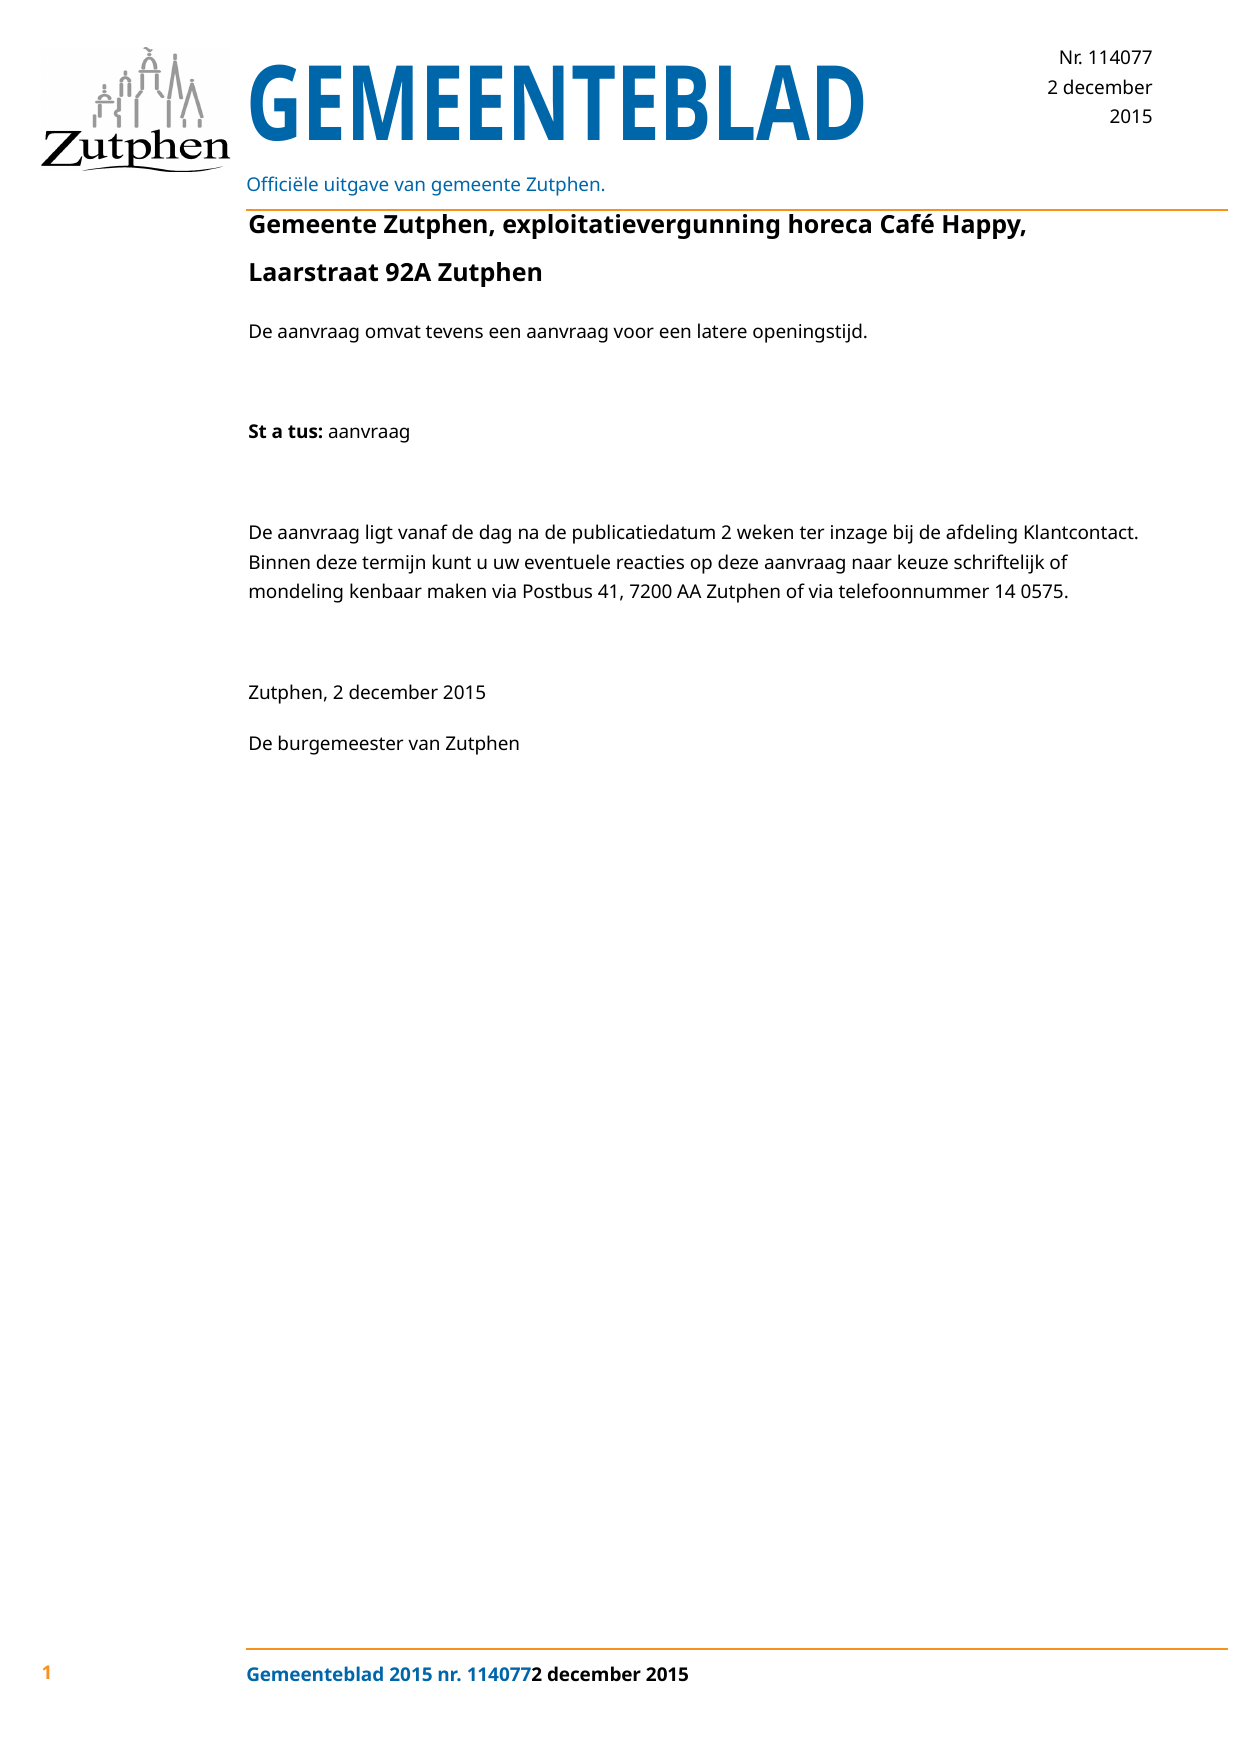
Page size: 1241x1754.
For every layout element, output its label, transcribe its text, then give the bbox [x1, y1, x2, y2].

picture [41, 47, 231, 172]
text Zutphen, 2 december 2015 [248, 679, 1152, 705]
text De aanvraag omvat tevens een aanvraag voor een latere openingstijd. [248, 318, 1152, 344]
text St a tus: aanvraag [248, 419, 1152, 444]
text De burgemeester van Zutphen [248, 730, 1152, 756]
text Gemeente Zutphen, exploitatievergunning horeca Café Happy, Laarstraat 92A Zutphen [248, 211, 1152, 288]
text De aanvraag ligt vanaf de dag na de publicatiedatum 2 weken ter inzage bij de afdeling Klantcontact. Binnen deze termijn kunt u uw eventuele reacties op deze aanvraag naar keuze schriftelijk of mondeling kenbaar maken via Postbus 41, 7200 AA Zutphen of via telefoonnummer 14 0575. [248, 519, 1152, 604]
